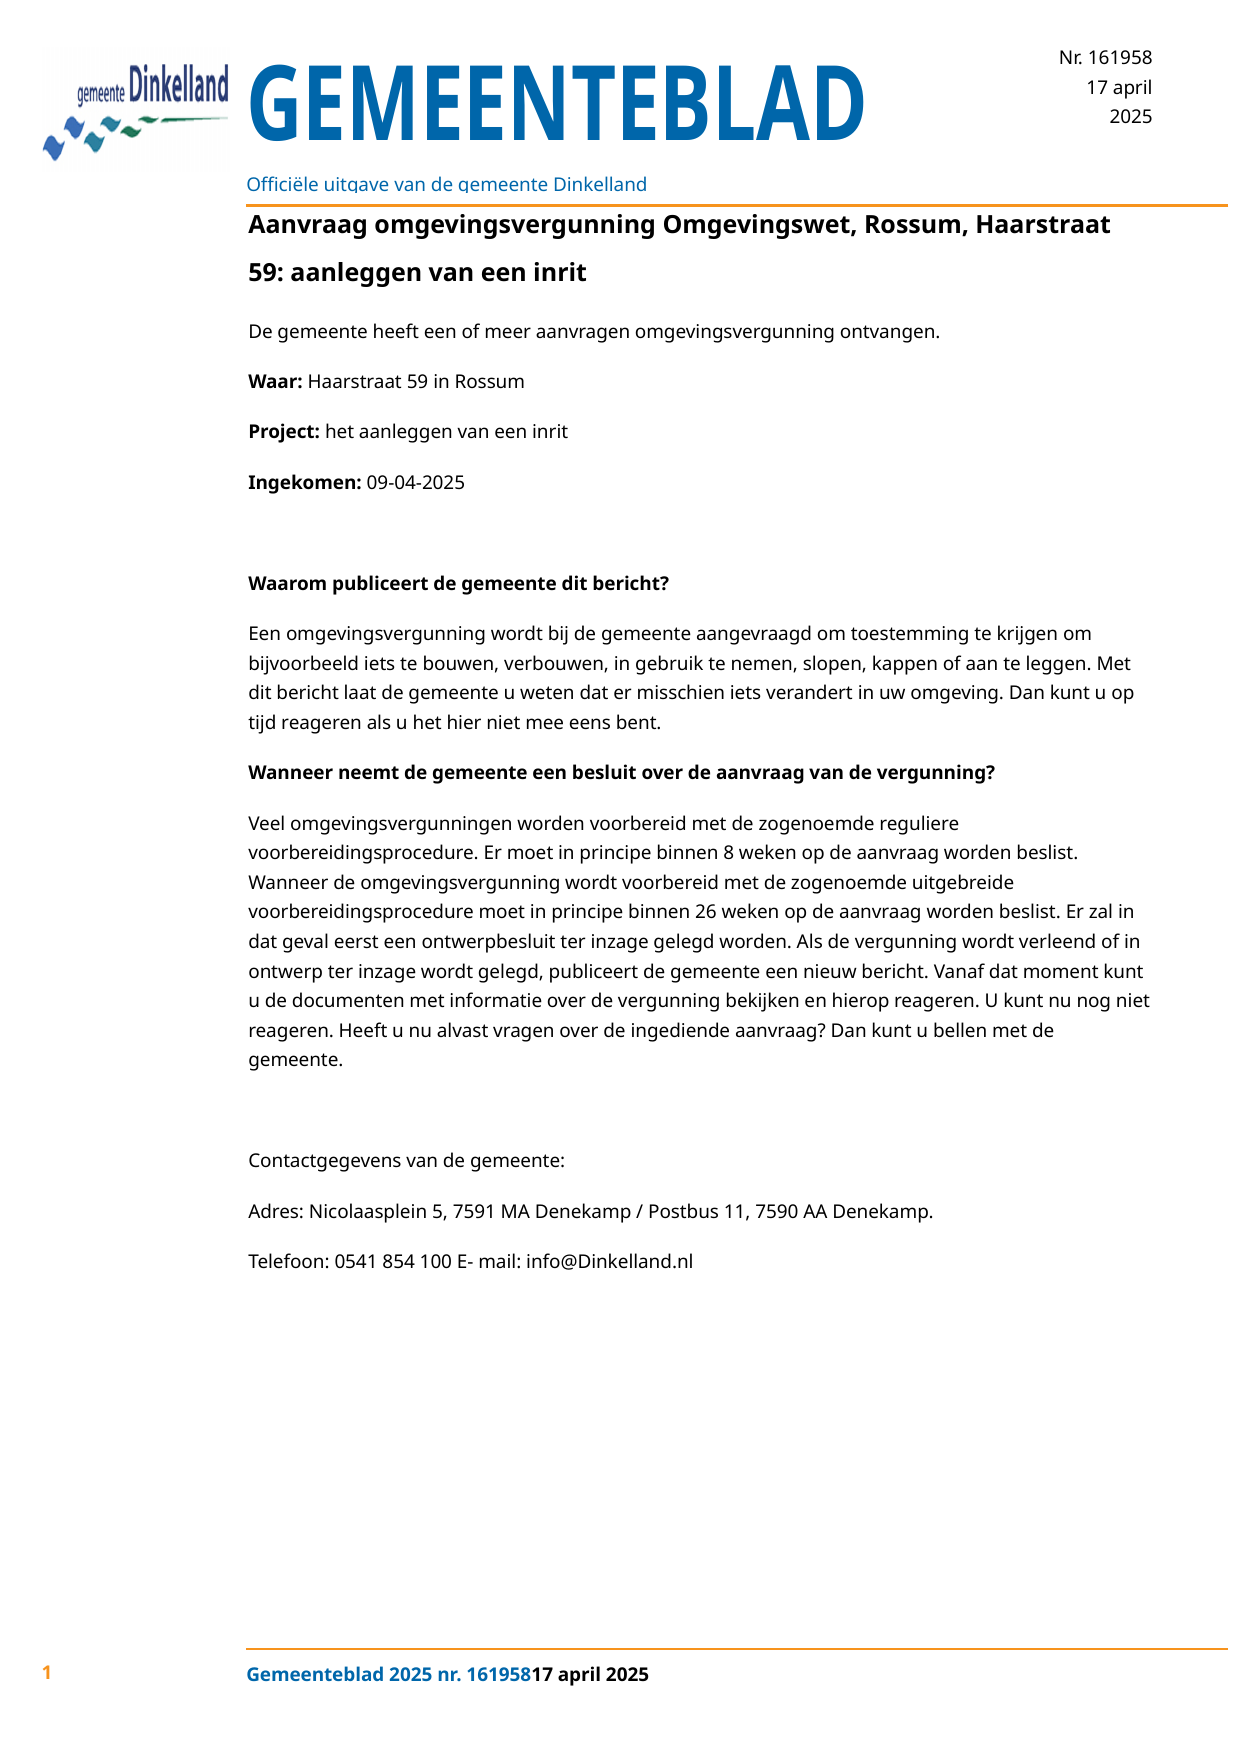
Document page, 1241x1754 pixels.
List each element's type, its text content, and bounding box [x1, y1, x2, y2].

text Telefoon: 0541 854 100 E- mail: info@Dinkelland.nl [248, 1248, 1152, 1274]
text Waarom publiceert de gemeente dit bericht? [248, 570, 1152, 596]
text Waar: Haarstraat 59 in Rossum [248, 368, 1152, 394]
text Een omgevingsvergunning wordt bij de gemeente aangevraagd om toestemming te krijgen om bijvoorbeeld iets te bouwen, verbouwen, in gebruik te nemen, slopen, kappen of aan te leggen. Met dit bericht laat de gemeente u weten dat er misschien iets verandert in uw omgeving. Dan kunt u op tijd reageren als u het hier niet mee eens bent. [248, 620, 1152, 735]
text Project: het aanleggen van een inrit [248, 419, 1152, 444]
text Adres: Nicolaasplein 5, 7591 MA Denekamp / Postbus 11, 7590 AA Denekamp. [248, 1198, 1152, 1224]
text Veel omgevingsvergunningen worden voorbereid met de zogenoemde reguliere voorbereidingsprocedure. Er moet in principe binnen 8 weken op de aanvraag worden beslist. Wanneer de omgevingsvergunning wordt voorbereid met de zogenoemde uitgebreide voorbereidingsprocedure moet in principe binnen 26 weken op de aanvraag worden beslist. Er zal in dat geval eerst een ontwerpbesluit ter inzage gelegd worden. Als de vergunning wordt verleend of in ontwerp ter inzage wordt gelegd, publiceert de gemeente een nieuw bericht. Vanaf dat moment kunt u de documenten met informatie over de vergunning bekijken en hierop reageren. U kunt nu nog niet reageren. Heeft u nu alvast vragen over de ingediende aanvraag? Dan kunt u bellen met de gemeente. [248, 810, 1152, 1072]
picture [41, 47, 231, 172]
text De gemeente heeft een of meer aanvragen omgevingsvergunning ontvangen. [248, 318, 1152, 344]
text Aanvraag omgevingsvergunning Omgevingswet, Rossum, Haarstraat 59: aanleggen van een inrit [248, 207, 1152, 288]
text Contactgegevens van de gemeente: [248, 1147, 1152, 1173]
text Wanneer neemt de gemeente een besluit over de aanvraag van de vergunning? [248, 759, 1152, 785]
text Ingekomen: 09-04-2025 [248, 469, 1152, 495]
